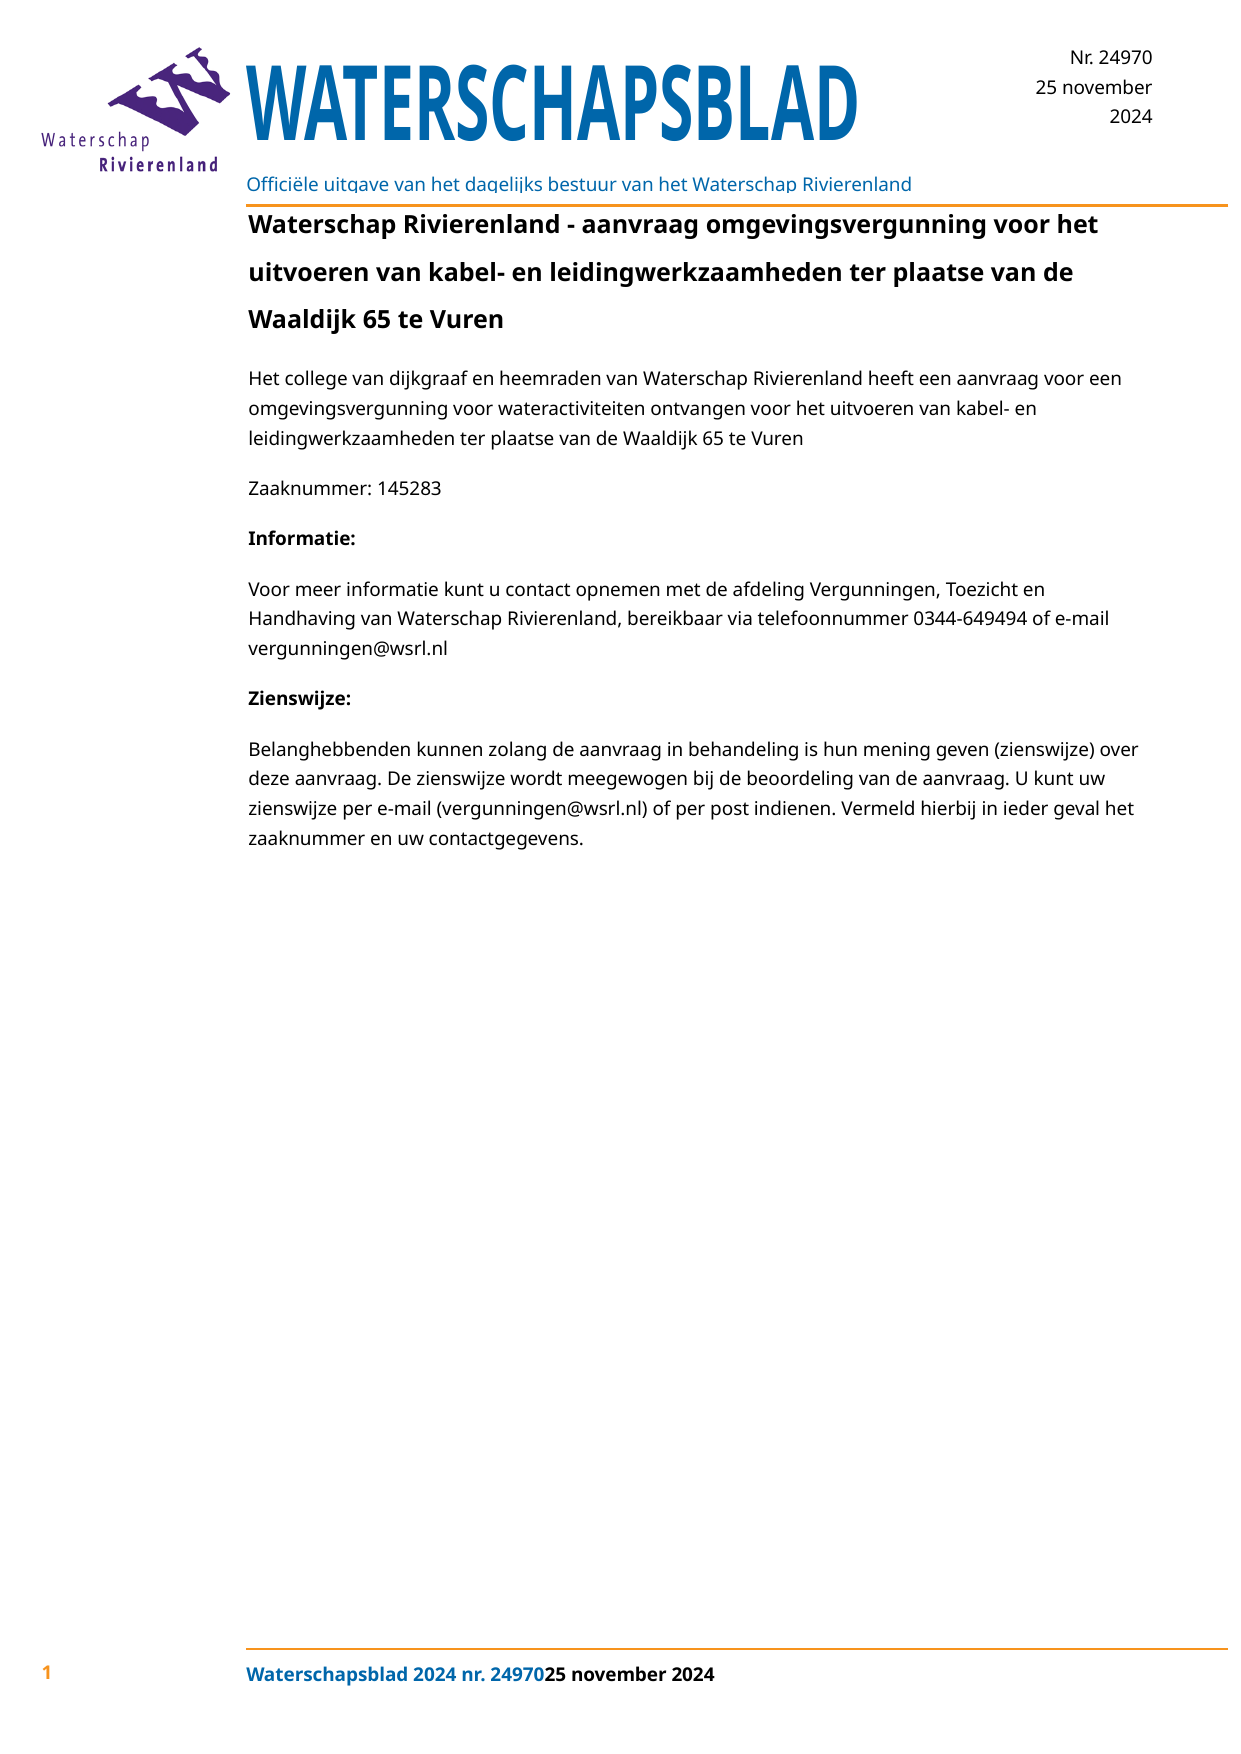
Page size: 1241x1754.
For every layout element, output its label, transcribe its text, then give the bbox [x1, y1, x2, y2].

text Zienswijze: [248, 686, 1152, 711]
text Zaaknummer: 145283 [248, 475, 1152, 501]
text Waterschap Rivierenland - aanvraag omgevingsvergunning voor het uitvoeren van kabel- en leidingwerkzaamheden ter plaatse van de Waaldijk 65 te Vuren [248, 207, 1152, 336]
text Voor meer informatie kunt u contact opnemen met de afdeling Vergunningen, Toezicht en Handhaving van Waterschap Rivierenland, bereikbaar via telefoonnummer 0344-649494 of e-mail vergunningen@wsrl.nl [248, 576, 1152, 661]
text Belanghebbenden kunnen zolang de aanvraag in behandeling is hun mening geven (zienswijze) over deze aanvraag. De zienswijze wordt meegewogen bij de beoordeling van de aanvraag. U kunt uw zienswijze per e-mail (vergunningen@wsrl.nl) of per post indienen. Vermeld hierbij in ieder geval het zaaknummer en uw contactgegevens. [248, 736, 1152, 850]
picture [41, 47, 231, 172]
text Het college van dijkgraaf en heemraden van Waterschap Rivierenland heeft een aanvraag voor een omgevingsvergunning voor wateractiviteiten ontvangen voor het uitvoeren van kabel- en leidingwerkzaamheden ter plaatse van de Waaldijk 65 te Vuren [248, 366, 1152, 450]
text Informatie: [248, 526, 1152, 551]
